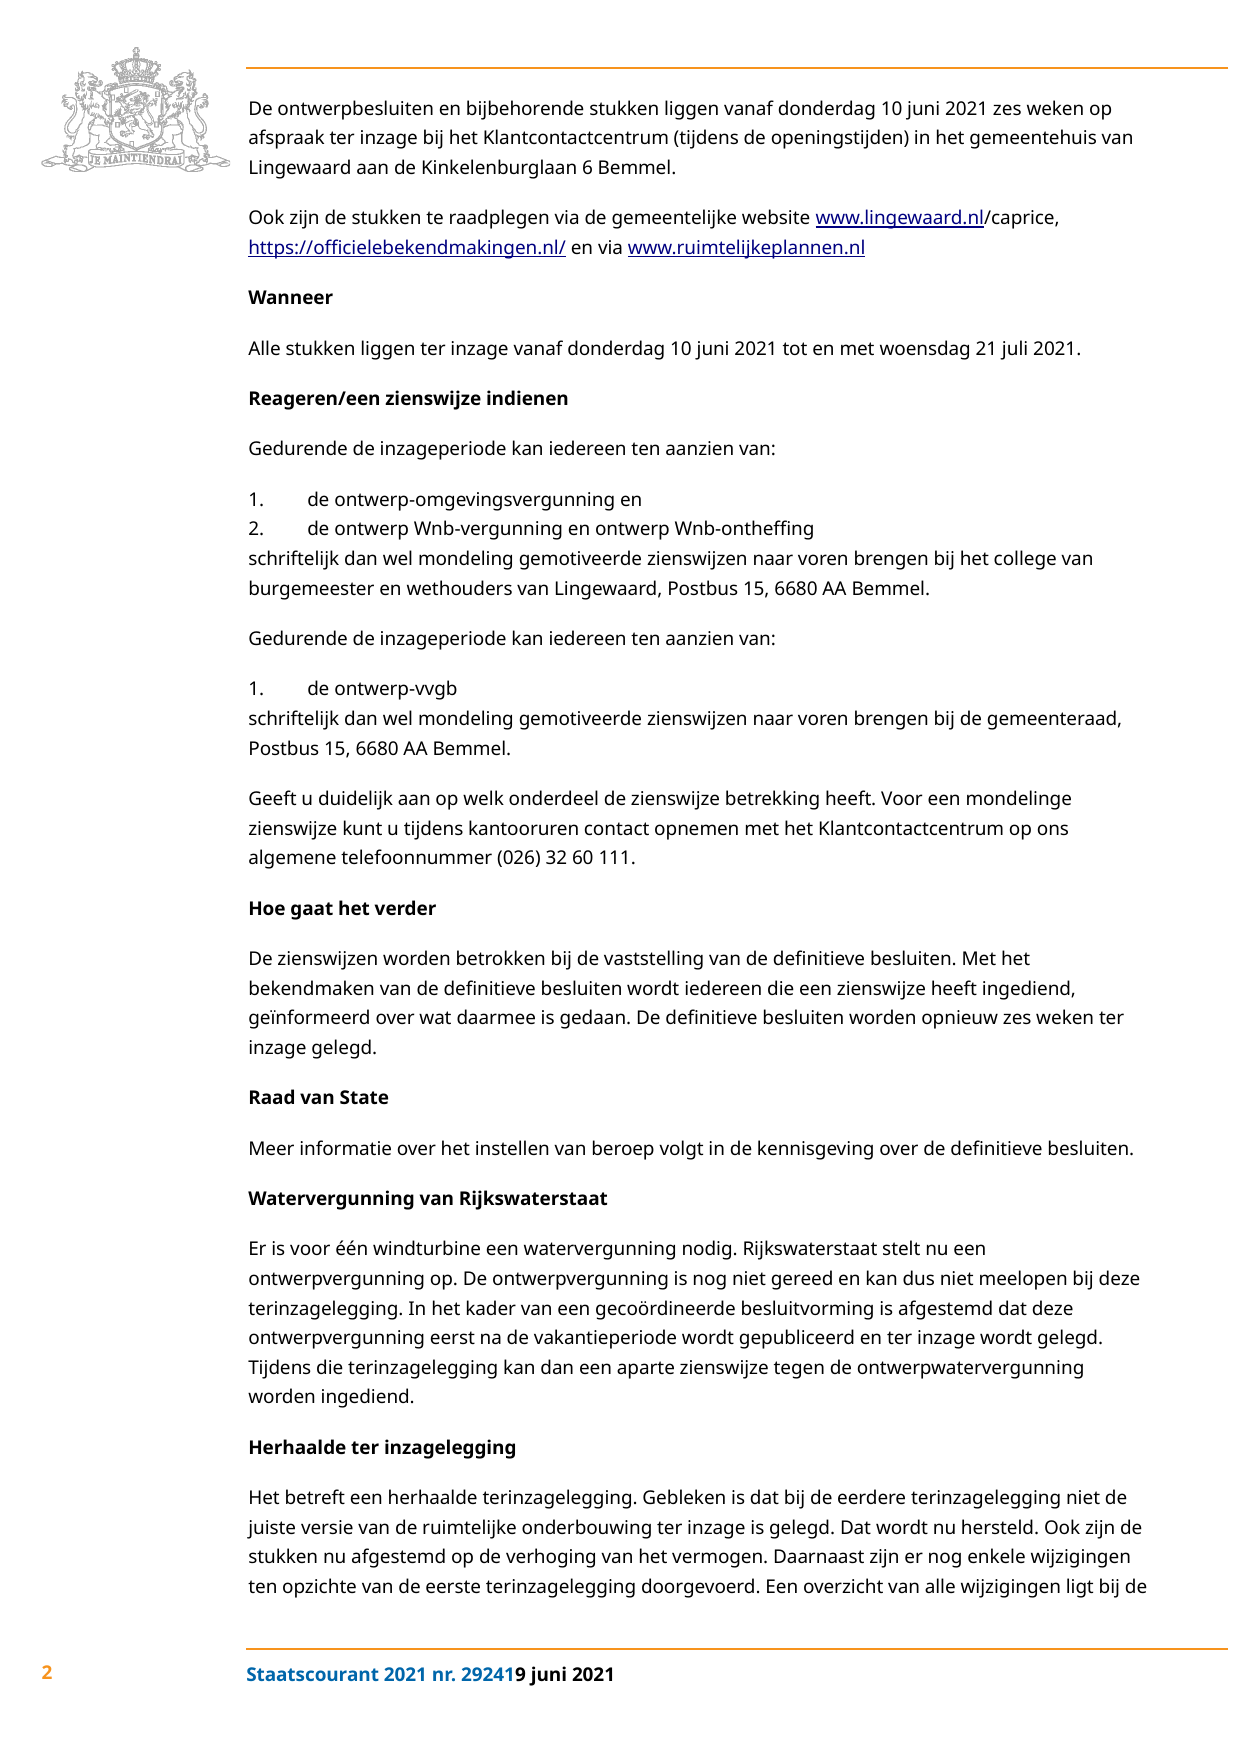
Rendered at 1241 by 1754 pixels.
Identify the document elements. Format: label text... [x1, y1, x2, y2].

text Raad van State [248, 1084, 1152, 1110]
text Er is voor één windturbine een watervergunning nodig. Rijkswaterstaat stelt nu een ontwerpvergunning op. De ontwerpvergunning is nog niet gereed en kan dus niet meelopen bij deze terinzagelegging. In het kader van een gecoördineerde besluitvorming is afgestemd dat deze ontwerpvergunning eerst na de vakantieperiode wordt gepubliceerd en ter inzage wordt gelegd. Tijdens die terinzagelegging kan dan een aparte zienswijze tegen de ontwerpwatervergunning worden ingediend. [248, 1236, 1152, 1409]
text Het betreft een herhaalde terinzagelegging. Gebleken is dat bij de eerdere terinzagelegging niet de juiste versie van de ruimtelijke onderbouwing ter inzage is gelegd. Dat wordt nu hersteld. Ook zijn de stukken nu afgestemd op de verhoging van het vermogen. Daarnaast zijn er nog enkele wijzigingen ten opzichte van de eerste terinzagelegging doorgevoerd. Een overzicht van alle wijzigingen ligt bij de [248, 1484, 1152, 1599]
text Meer informatie over het instellen van beroep volgt in de kennisgeving over de definitieve besluiten. [248, 1135, 1152, 1161]
text Watervergunning van Rijkswaterstaat [248, 1185, 1152, 1211]
text schriftelijk dan wel mondeling gemotiveerde zienswijzen naar voren brengen bij de gemeenteraad, Postbus 15, 6680 AA Bemmel. [248, 705, 1152, 761]
text De zienswijzen worden betrokken bij de vaststelling van de definitieve besluiten. Met het bekendmaken van de definitieve besluiten wordt iedereen die een zienswijze heeft ingediend, geïnformeerd over wat daarmee is gedaan. De definitieve besluiten worden opnieuw zes weken ter inzage gelegd. [248, 945, 1152, 1060]
text Wanneer [248, 284, 1152, 310]
text Gedurende de inzageperiode kan iedereen ten aanzien van: [248, 436, 1152, 461]
text De ontwerpbesluiten en bijbehorende stukken liggen vanaf donderdag 10 juni 2021 zes weken op afspraak ter inzage bij het Klantcontactcentrum (tijdens de openingstijden) in het gemeentehuis van Lingewaard aan de Kinkelenburglaan 6 Bemmel. [248, 95, 1152, 180]
text Geeft u duidelijk aan op welk onderdeel de zienswijze betrekking heeft. Voor een mondelinge zienswijze kunt u tijdens kantooruren contact opnemen met het Klantcontactcentrum op ons algemene telefoonnummer (026) 32 60 111. [248, 785, 1152, 870]
text Hoe gaat het verder [248, 895, 1152, 921]
list de ontwerp-omgevingsvergunning en [248, 486, 1152, 512]
text Gedurende de inzageperiode kan iedereen ten aanzien van: [248, 625, 1152, 651]
list de ontwerp-vvgb [248, 676, 1152, 701]
text Alle stukken liggen ter inzage vanaf donderdag 10 juni 2021 tot en met woensdag 21 juli 2021. [248, 335, 1152, 361]
text Ook zijn de stukken te raadplegen via de gemeentelijke website www.lingewaard.nl/caprice, https://officielebekendmakingen.nl/ en via www.ruimtelijkeplannen.nl [248, 204, 1152, 260]
text Reageren/een zienswijze indienen [248, 385, 1152, 411]
text Herhaalde ter inzagelegging [248, 1434, 1152, 1460]
list de ontwerp Wnb-vergunning en ontwerp Wnb-ontheffing [248, 516, 1152, 541]
picture [41, 47, 231, 172]
text schriftelijk dan wel mondeling gemotiveerde zienswijzen naar voren brengen bij het college van burgemeester en wethouders van Lingewaard, Postbus 15, 6680 AA Bemmel. [248, 545, 1152, 601]
